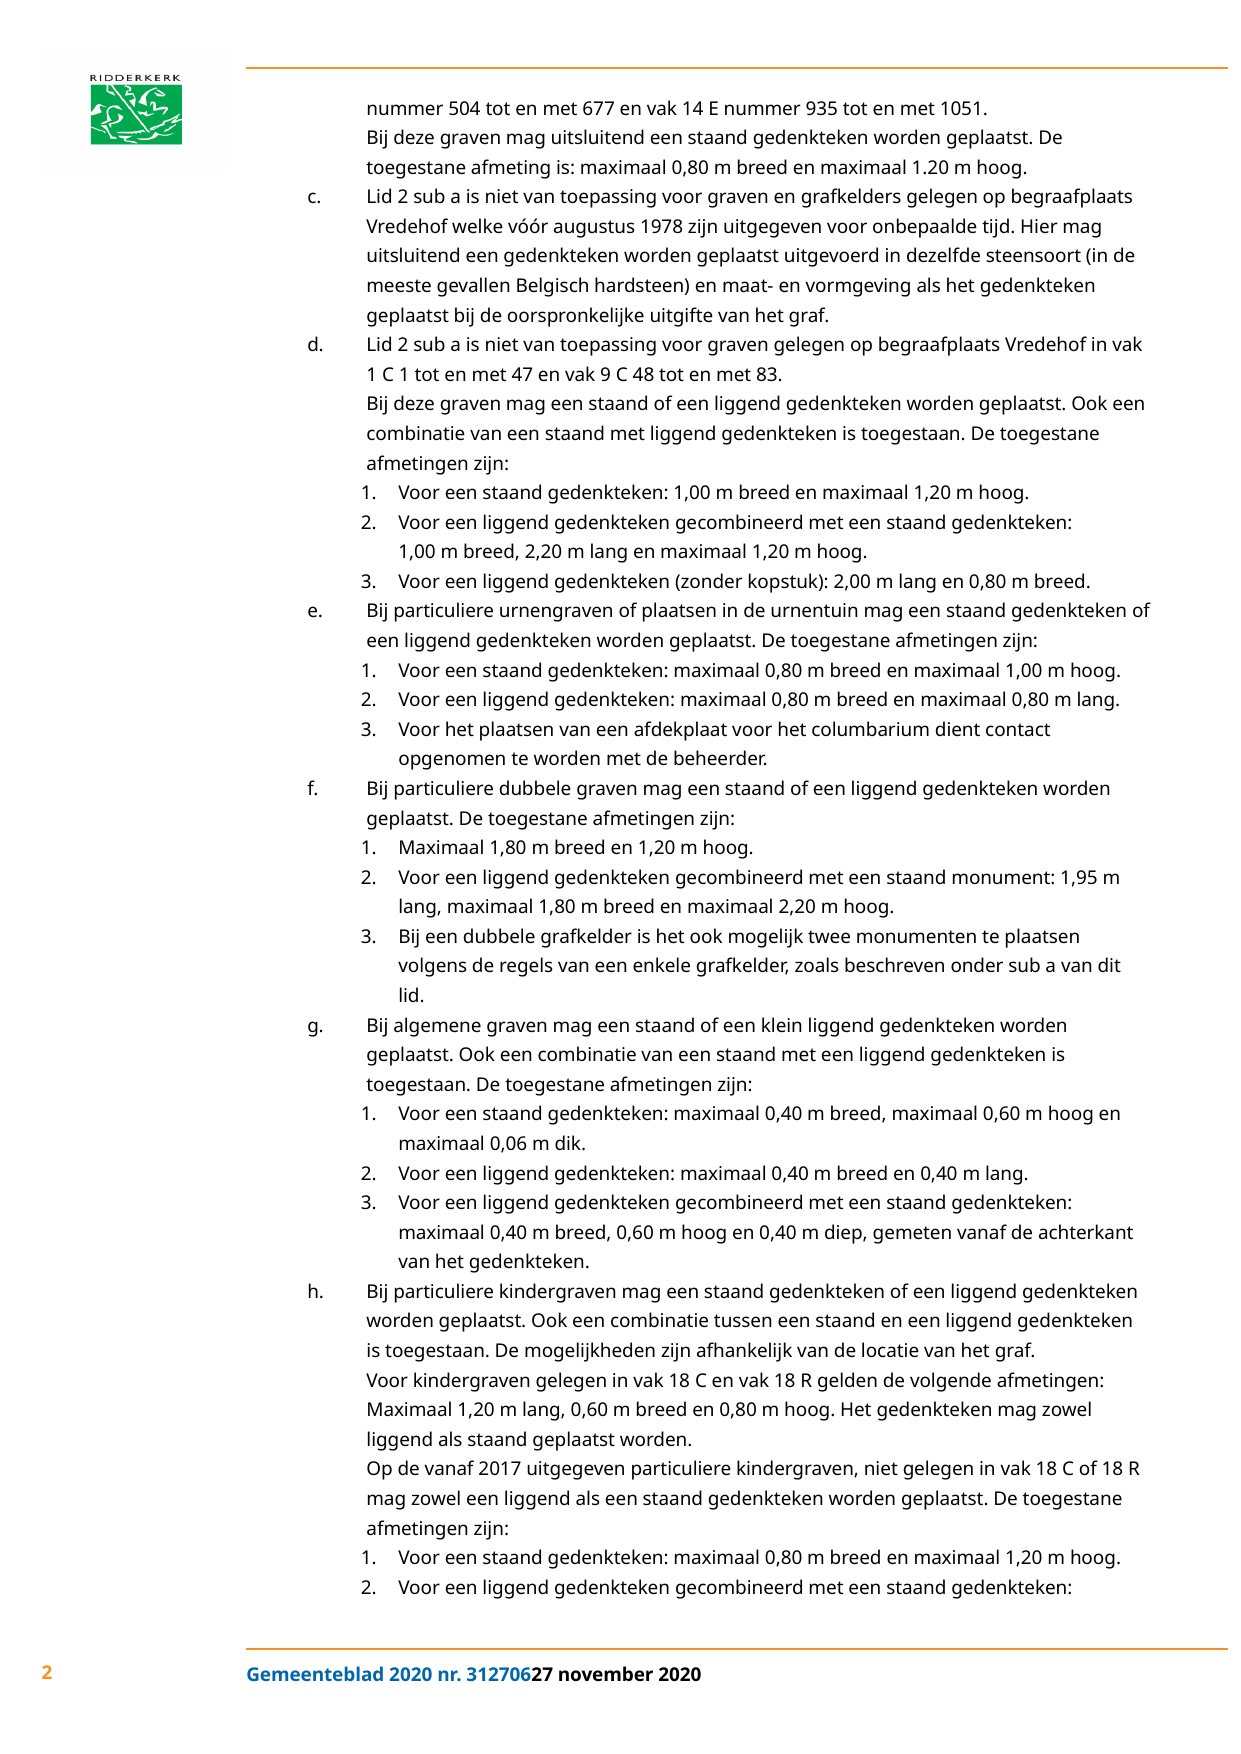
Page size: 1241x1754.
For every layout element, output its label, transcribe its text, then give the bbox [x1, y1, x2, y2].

list Voor een staand gedenkteken: maximaal 0,40 m breed, maximaal 0,60 m hoog en maximaal 0,06 m dik. [361, 1101, 1152, 1156]
list Lid 2 sub a is niet van toepassing voor graven gelegen op begraafplaats Vredehof in vak 1 C 1 tot en met 47 en vak 9 C 48 tot en met 83. [307, 331, 1152, 387]
list Voor een staand gedenkteken: maximaal 0,80 m breed en maximaal 1,20 m hoog. [361, 1544, 1152, 1570]
list Voor een staand gedenkteken: maximaal 0,80 m breed en maximaal 1,00 m hoog. [361, 657, 1152, 683]
list Bij particuliere dubbele graven mag een staand of een liggend gedenkteken worden geplaatst. De toegestane afmetingen zijn: [307, 775, 1152, 831]
list Bij een dubbele grafkelder is het ook mogelijk twee monumenten te plaatsen volgens de regels van een enkele grafkelder, zoals beschreven onder sub a van dit lid. [361, 923, 1152, 1008]
list Voor een liggend gedenkteken gecombineerd met een staand gedenkteken: [361, 509, 1152, 535]
list Bij deze graven mag een staand of een liggend gedenkteken worden geplaatst. Ook een combinatie van een staand met liggend gedenkteken is toegestaan. De toegestane afmetingen zijn: [307, 391, 1152, 476]
list Voor een liggend gedenkteken: maximaal 0,40 m breed en 0,40 m lang. [361, 1160, 1152, 1186]
list nummer 504 tot en met 677 en vak 14 E nummer 935 tot en met 1051. [307, 95, 1152, 121]
list Voor een liggend gedenkteken: maximaal 0,80 m breed en maximaal 0,80 m lang. [361, 686, 1152, 712]
list Bij algemene graven mag een staand of een klein liggend gedenkteken worden geplaatst. Ook een combinatie van een staand met een liggend gedenkteken is toegestaan. De toegestane afmetingen zijn: [307, 1012, 1152, 1097]
list Bij particuliere kindergraven mag een staand gedenkteken of een liggend gedenkteken worden geplaatst. Ook een combinatie tussen een staand en een liggend gedenkteken is toegestaan. De mogelijkheden zijn afhankelijk van de locatie van het graf. [307, 1278, 1152, 1363]
list Voor een liggend gedenkteken gecombineerd met een staand gedenkteken: maximaal 0,40 m breed, 0,60 m hoog en 0,40 m diep, gemeten vanaf de achterkant van het gedenkteken. [361, 1189, 1152, 1274]
list Voor kindergraven gelegen in vak 18 C en vak 18 R gelden de volgende afmetingen: [307, 1367, 1152, 1393]
list Voor een staand gedenkteken: 1,00 m breed en maximaal 1,20 m hoog. [361, 479, 1152, 505]
picture [41, 47, 231, 172]
list Voor een liggend gedenkteken gecombineerd met een staand gedenkteken: [361, 1574, 1152, 1600]
list Bij deze graven mag uitsluitend een staand gedenkteken worden geplaatst. De toegestane afmeting is: maximaal 0,80 m breed en maximaal 1.20 m hoog. [307, 124, 1152, 180]
list Voor het plaatsen van een afdekplaat voor het columbarium dient contact opgenomen te worden met de beheerder. [361, 716, 1152, 771]
list Voor een liggend gedenkteken gecombineerd met een staand monument: 1,95 m lang, maximaal 1,80 m breed en maximaal 2,20 m hoog. [361, 864, 1152, 919]
list Lid 2 sub a is niet van toepassing voor graven en grafkelders gelegen op begraafplaats Vredehof welke vóór augustus 1978 zijn uitgegeven voor onbepaalde tijd. Hier mag uitsluitend een gedenkteken worden geplaatst uitgevoerd in dezelfde steensoort (in de meeste gevallen Belgisch hardsteen) en maat- en vormgeving als het gedenkteken geplaatst bij de oorspronkelijke uitgifte van het graf. [307, 183, 1152, 328]
list Maximaal 1,80 m breed en 1,20 m hoog. [361, 834, 1152, 860]
list 1,00 m breed, 2,20 m lang en maximaal 1,20 m hoog. [361, 538, 1152, 564]
list Op de vanaf 2017 uitgegeven particuliere kindergraven, niet gelegen in vak 18 C of 18 R mag zowel een liggend als een staand gedenkteken worden geplaatst. De toegestane afmetingen zijn: [307, 1456, 1152, 1541]
list Voor een liggend gedenkteken (zonder kopstuk): 2,00 m lang en 0,80 m breed. [361, 568, 1152, 594]
list Maximaal 1,20 m lang, 0,60 m breed en 0,80 m hoog. Het gedenkteken mag zowel liggend als staand geplaatst worden. [307, 1396, 1152, 1452]
list Bij particuliere urnengraven of plaatsen in de urnentuin mag een staand gedenkteken of een liggend gedenkteken worden geplaatst. De toegestane afmetingen zijn: [307, 598, 1152, 653]
